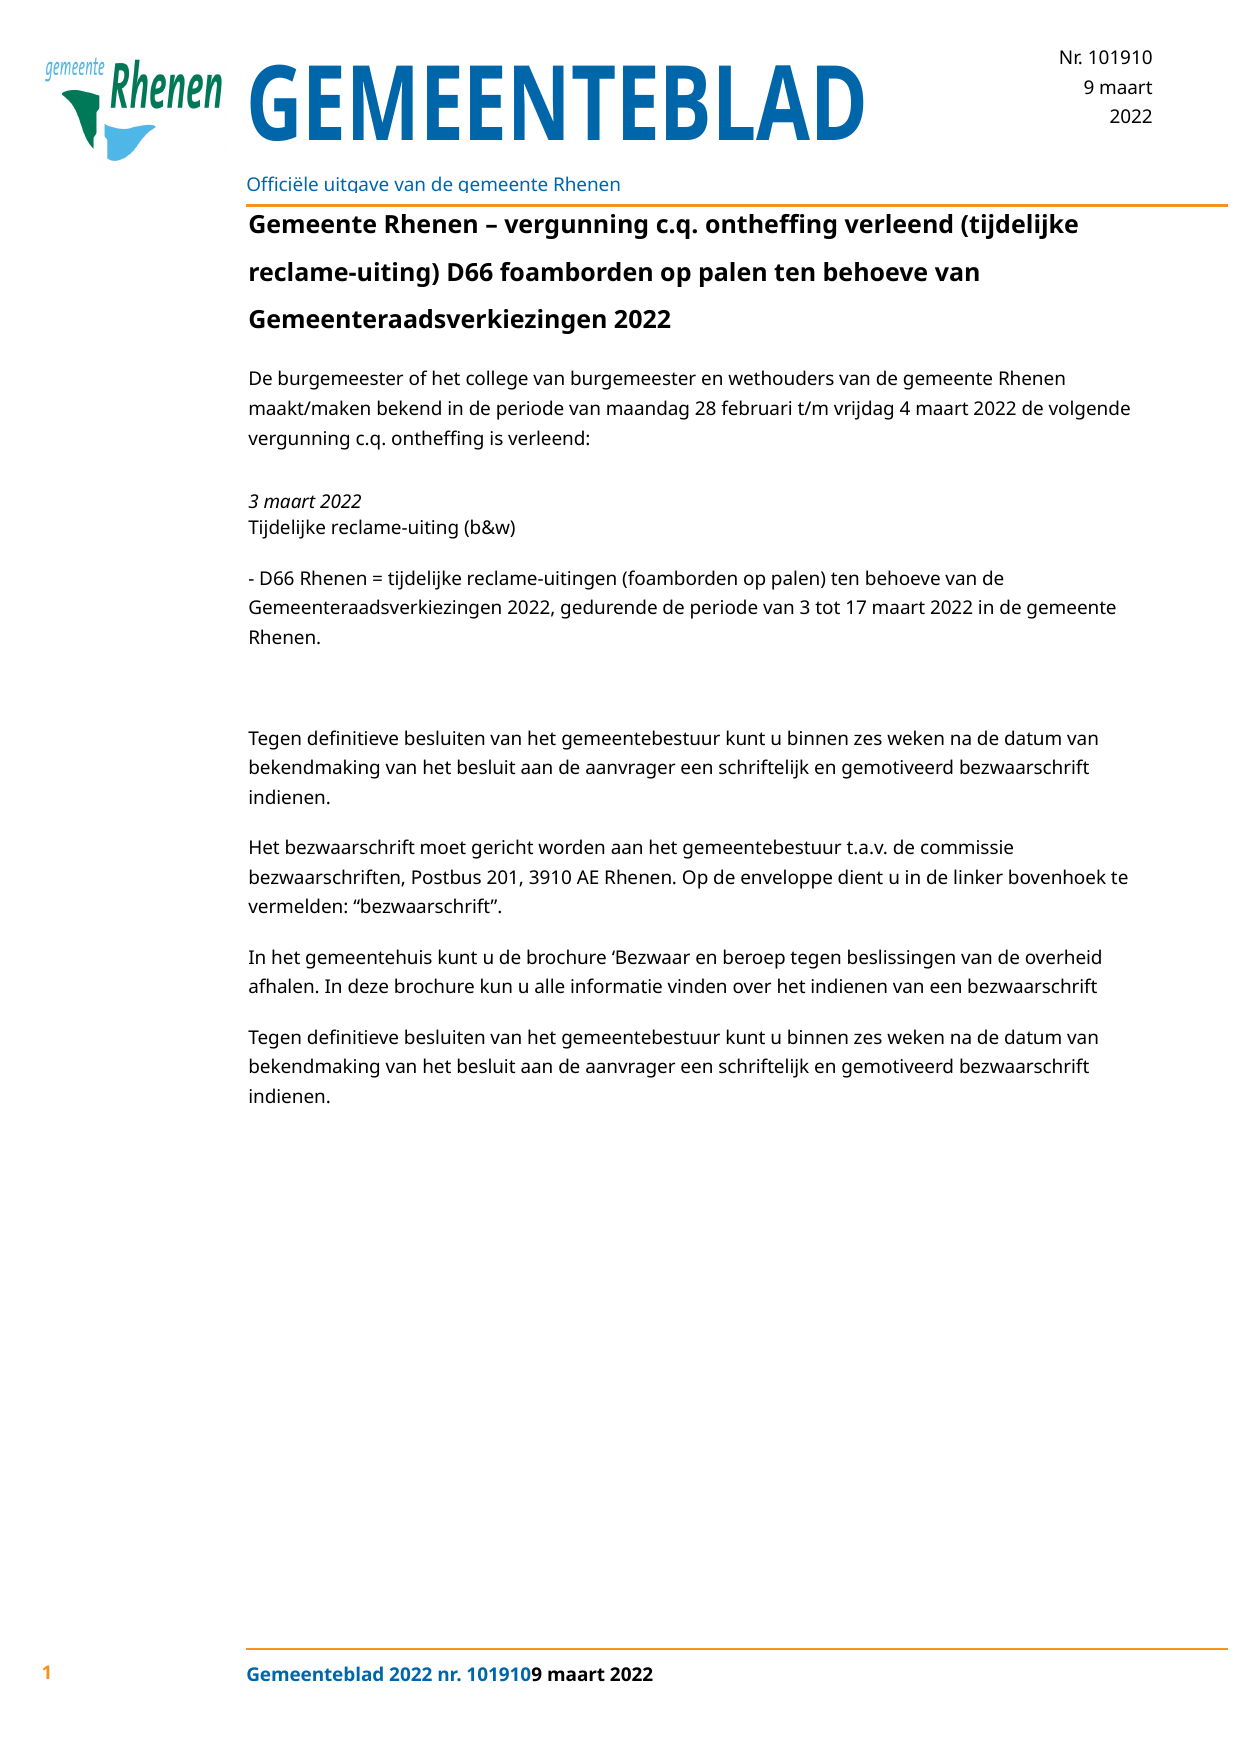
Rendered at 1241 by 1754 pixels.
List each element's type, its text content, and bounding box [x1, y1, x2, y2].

text De burgemeester of het college van burgemeester en wethouders van de gemeente Rhenen maakt/maken bekend in de periode van maandag 28 februari t/m vrijdag 4 maart 2022 de volgende vergunning c.q. ontheffing is verleend: [248, 366, 1152, 450]
picture [41, 47, 231, 172]
text 3 maart 2022 [248, 489, 1152, 514]
text Het bezwaarschrift moet gericht worden aan het gemeentebestuur t.a.v. de commissie bezwaarschriften, Postbus 201, 3910 AE Rhenen. Op de enveloppe dient u in de linker bovenhoek te vermelden: “bezwaarschrift”. [248, 834, 1152, 919]
text - D66 Rhenen = tijdelijke reclame-uitingen (foamborden op palen) ten behoeve van de Gemeenteraadsverkiezingen 2022, gedurende de periode van 3 tot 17 maart 2022 in de gemeente Rhenen. [248, 565, 1152, 650]
text Tegen definitieve besluiten van het gemeentebestuur kunt u binnen zes weken na de datum van bekendmaking van het besluit aan de aanvrager een schriftelijk en gemotiveerd bezwaarschrift indienen. [248, 725, 1152, 810]
text Tegen definitieve besluiten van het gemeentebestuur kunt u binnen zes weken na de datum van bekendmaking van het besluit aan de aanvrager een schriftelijk en gemotiveerd bezwaarschrift indienen. [248, 1024, 1152, 1109]
text Gemeente Rhenen – vergunning c.q. ontheffing verleend (tijdelijke reclame-uiting) D66 foamborden op palen ten behoeve van Gemeenteraadsverkiezingen 2022 [248, 207, 1152, 336]
text In het gemeentehuis kunt u de brochure ‘Bezwaar en beroep tegen beslissingen van de overheid afhalen. In deze brochure kun u alle informatie vinden over het indienen van een bezwaarschrift [248, 944, 1152, 999]
text Tijdelijke reclame-uiting (b&w) [248, 514, 1152, 540]
